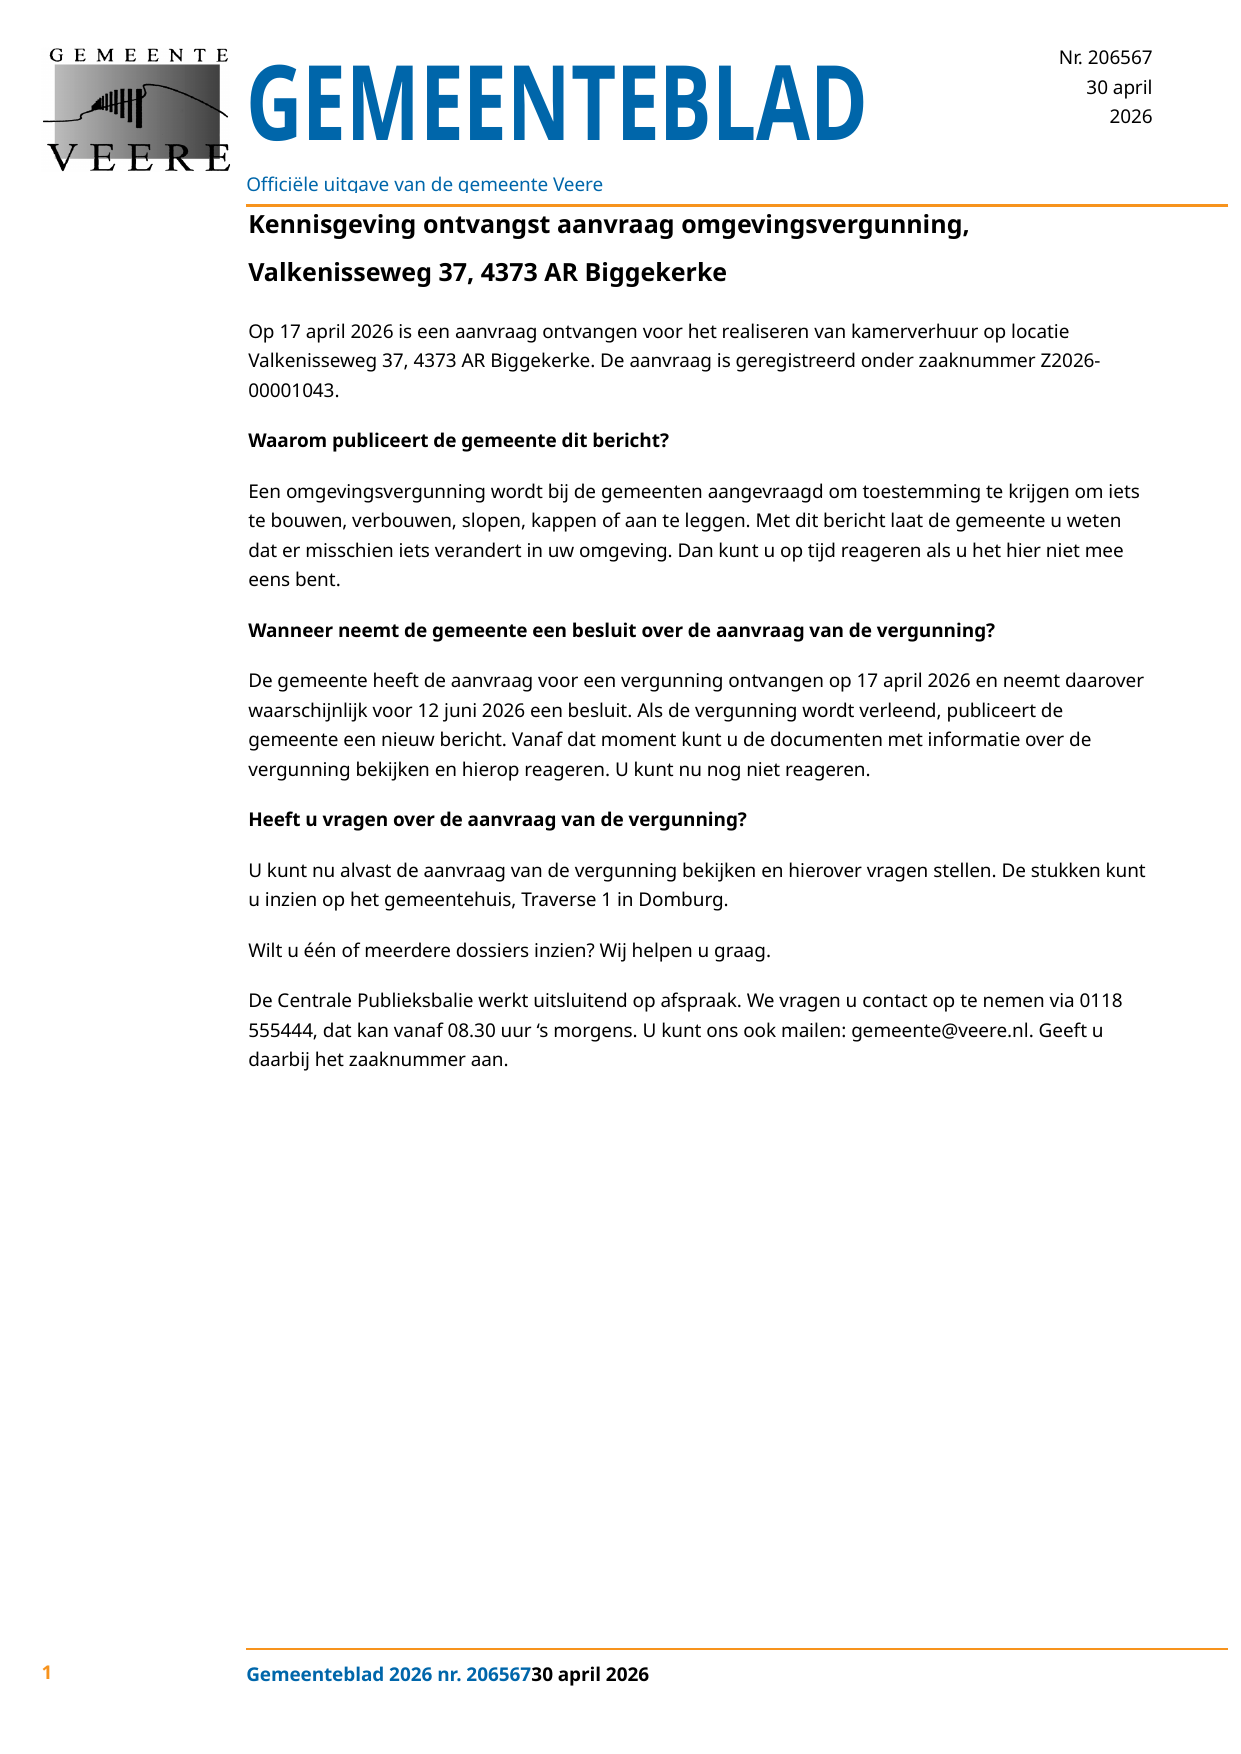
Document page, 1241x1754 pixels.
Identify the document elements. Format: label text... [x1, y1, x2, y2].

text Een omgevingsvergunning wordt bij de gemeenten aangevraagd om toestemming te krijgen om iets te bouwen, verbouwen, slopen, kappen of aan te leggen. Met dit bericht laat de gemeente u weten dat er misschien iets verandert in uw omgeving. Dan kunt u op tijd reageren als u het hier niet mee eens bent. [248, 478, 1152, 592]
text Wanneer neemt de gemeente een besluit over de aanvraag van de vergunning? [248, 617, 1152, 643]
picture [41, 47, 231, 172]
text De Centrale Publieksbalie werkt uitsluitend op afspraak. We vragen u contact op te nemen via 0118 555444, dat kan vanaf 08.30 uur ‘s morgens. U kunt ons ook mailen: gemeente@veere.nl. Geeft u daarbij het zaaknummer aan. [248, 987, 1152, 1072]
text De gemeente heeft de aanvraag voor een vergunning ontvangen op 17 april 2026 en neemt daarover waarschijnlijk voor 12 juni 2026 een besluit. Als de vergunning wordt verleend, publiceert de gemeente een nieuw bericht. Vanaf dat moment kunt u de documenten met informatie over de vergunning bekijken en hierop reageren. U kunt nu nog niet reageren. [248, 667, 1152, 782]
text U kunt nu alvast de aanvraag van de vergunning bekijken en hierover vragen stellen. De stukken kunt u inzien op het gemeentehuis, Traverse 1 in Domburg. [248, 857, 1152, 912]
text Wilt u één of meerdere dossiers inzien? Wij helpen u graag. [248, 937, 1152, 963]
text Op 17 april 2026 is een aanvraag ontvangen voor het realiseren van kamerverhuur op locatie Valkenisseweg 37, 4373 AR Biggekerke. De aanvraag is geregistreerd onder zaaknummer Z2026-00001043. [248, 318, 1152, 403]
text Waarom publiceert de gemeente dit bericht? [248, 427, 1152, 453]
text Heeft u vragen over de aanvraag van de vergunning? [248, 807, 1152, 832]
text Kennisgeving ontvangst aanvraag omgevingsvergunning, Valkenisseweg 37, 4373 AR Biggekerke [248, 207, 1152, 288]
